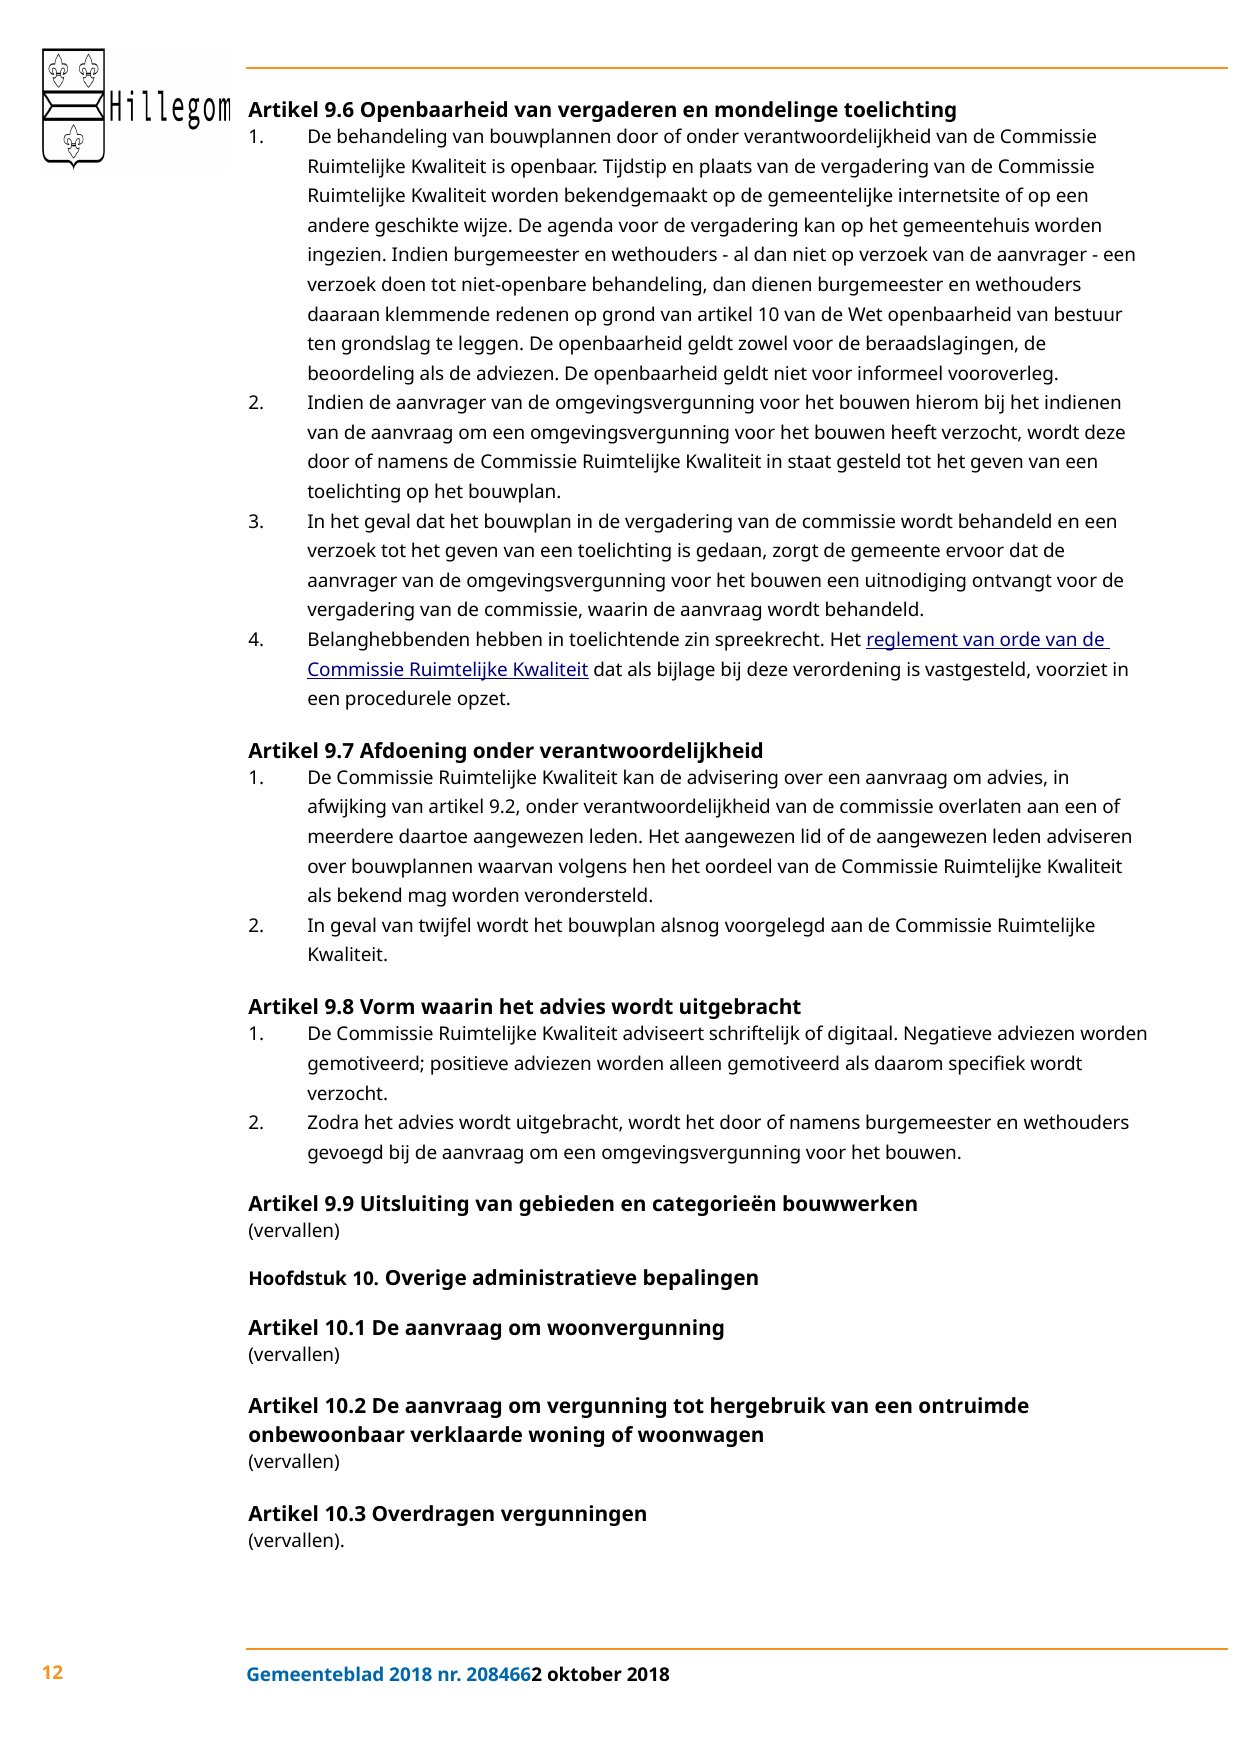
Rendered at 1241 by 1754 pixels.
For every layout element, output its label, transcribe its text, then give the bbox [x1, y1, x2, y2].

text Artikel 9.7 Afdoening onder verantwoordelijkheid [248, 736, 1152, 764]
list De behandeling van bouwplannen door of onder verantwoordelijkheid van de Commissie Ruimtelijke Kwaliteit is openbaar. Tijdstip en plaats van de vergadering van de Commissie Ruimtelijke Kwaliteit worden bekendgemaakt op de gemeentelijke internetsite of op een andere geschikte wijze. De agenda voor de vergadering kan op het gemeentehuis worden ingezien. Indien burgemeester en wethouders - al dan niet op verzoek van de aanvrager - een verzoek doen tot niet-openbare behandeling, dan dienen burgemeester en wethouders daaraan klemmende redenen op grond van artikel 10 van de Wet openbaarheid van bestuur ten grondslag te leggen. De openbaarheid geldt zowel voor de beraadslagingen, de beoordeling als de adviezen. De openbaarheid geldt niet voor informeel vooroverleg. [248, 123, 1152, 386]
text Artikel 10.1 De aanvraag om woonvergunning [248, 1313, 1152, 1341]
list De Commissie Ruimtelijke Kwaliteit adviseert schriftelijk of digitaal. Negatieve adviezen worden gemotiveerd; positieve adviezen worden alleen gemotiveerd als daarom specifiek wordt verzocht. [248, 1021, 1152, 1105]
text (vervallen) [248, 1341, 1152, 1367]
list In geval van twijfel wordt het bouwplan alsnog voorgelegd aan de Commissie Ruimtelijke Kwaliteit. [248, 912, 1152, 967]
list Belanghebbenden hebben in toelichtende zin spreekrecht. Het reglement van orde van de Commissie Ruimtelijke Kwaliteit dat als bijlage bij deze verordening is vastgesteld, voorziet in een procedurele opzet. [248, 626, 1152, 711]
list Zodra het advies wordt uitgebracht, wordt het door of namens burgemeester en wethouders gevoegd bij de aanvraag om een omgevingsvergunning voor het bouwen. [248, 1109, 1152, 1164]
text (vervallen) [248, 1448, 1152, 1474]
text Hoofdstuk 10. Overige administratieve bepalingen [248, 1263, 1152, 1292]
text Artikel 9.9 Uitsluiting van gebieden en categorieën bouwwerken [248, 1189, 1152, 1218]
picture [41, 47, 231, 172]
text Artikel 10.3 Overdragen vergunningen [248, 1499, 1152, 1527]
text Artikel 9.6 Openbaarheid van vergaderen en mondelinge toelichting [248, 95, 1152, 123]
list Indien de aanvrager van de omgevingsvergunning voor het bouwen hierom bij het indienen van de aanvraag om een omgevingsvergunning voor het bouwen heeft verzocht, wordt deze door of namens de Commissie Ruimtelijke Kwaliteit in staat gesteld tot het geven van een toelichting op het bouwplan. [248, 389, 1152, 504]
list De Commissie Ruimtelijke Kwaliteit kan de advisering over een aanvraag om advies, in afwijking van artikel 9.2, onder verantwoordelijkheid van de commissie overlaten aan een of meerdere daartoe aangewezen leden. Het aangewezen lid of de aangewezen leden adviseren over bouwplannen waarvan volgens hen het oordeel van de Commissie Ruimtelijke Kwaliteit als bekend mag worden verondersteld. [248, 764, 1152, 908]
list In het geval dat het bouwplan in de vergadering van de commissie wordt behandeld en een verzoek tot het geven van een toelichting is gedaan, zorgt de gemeente ervoor dat de aanvrager van de omgevingsvergunning voor het bouwen een uitnodiging ontvangt voor de vergadering van de commissie, waarin de aanvraag wordt behandeld. [248, 508, 1152, 622]
text Artikel 10.2 De aanvraag om vergunning tot hergebruik van een ontruimde onbewoonbaar verklaarde woning of woonwagen [248, 1391, 1152, 1448]
text (vervallen) [248, 1218, 1152, 1243]
text Artikel 9.8 Vorm waarin het advies wordt uitgebracht [248, 992, 1152, 1021]
text (vervallen). [248, 1527, 1152, 1553]
